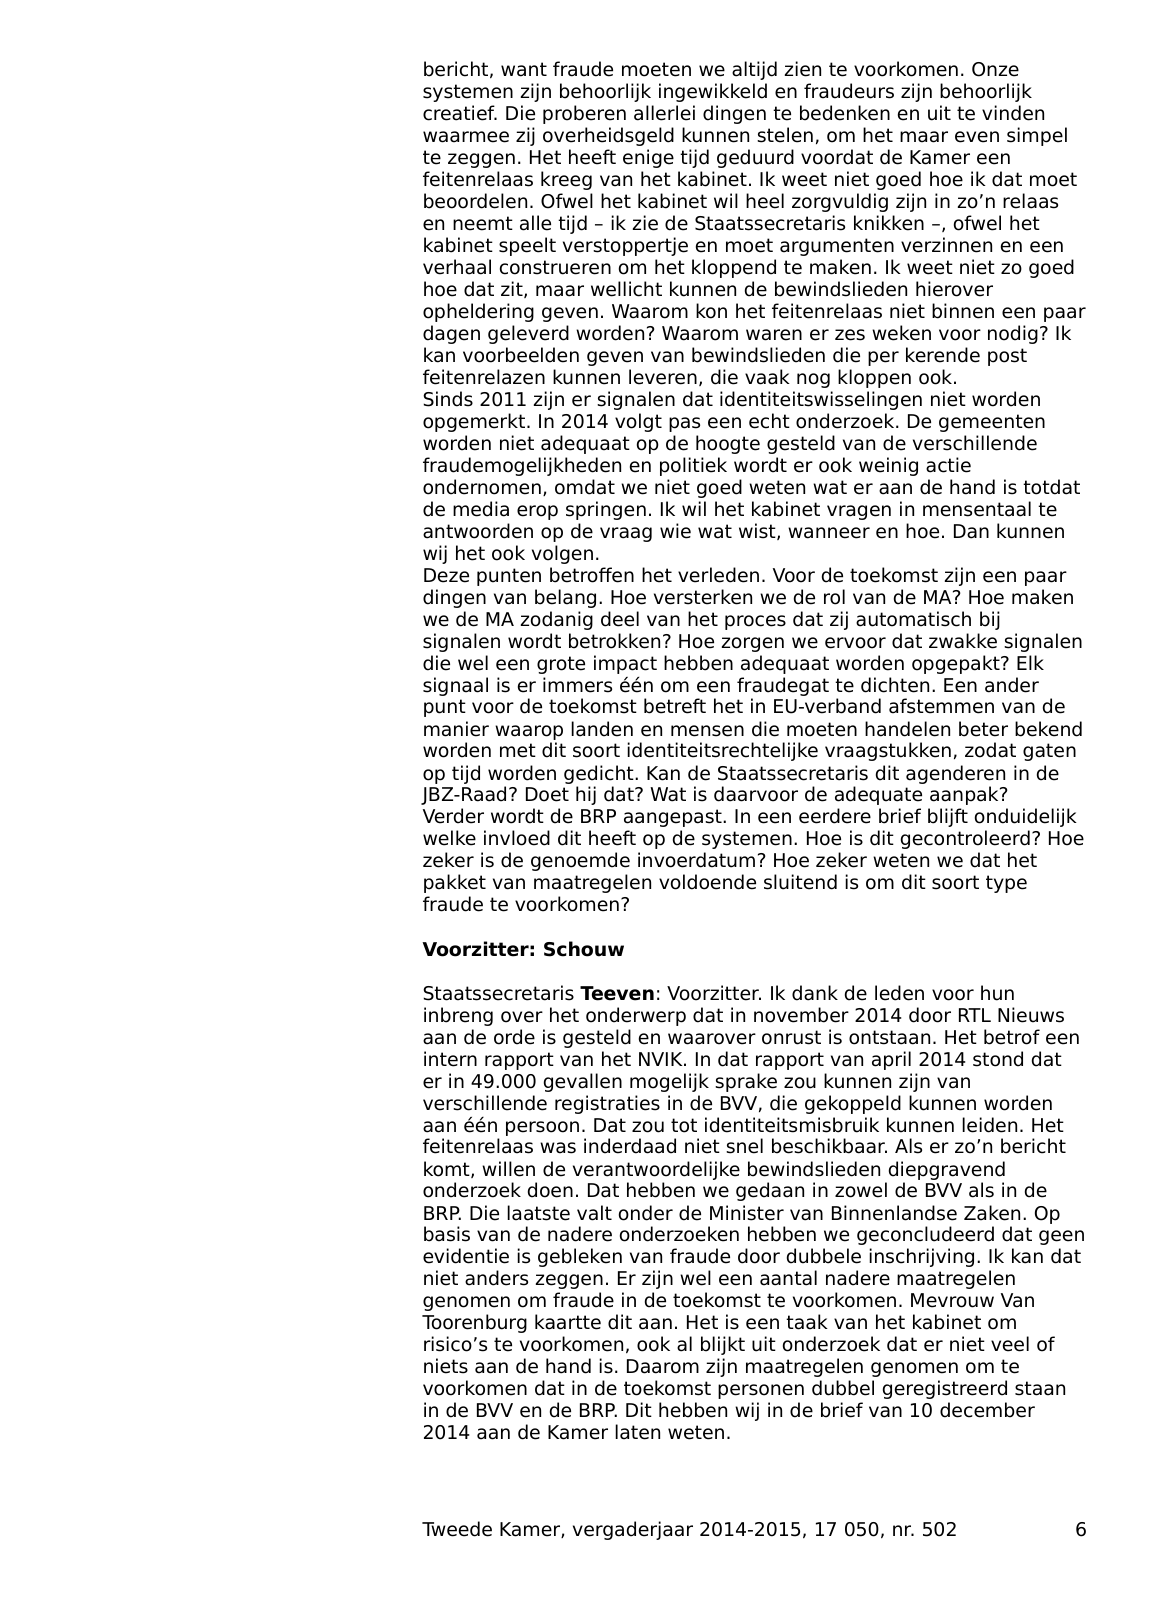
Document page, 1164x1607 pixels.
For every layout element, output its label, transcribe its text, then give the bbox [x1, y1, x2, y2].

text bericht, want fraude moeten we altijd zien te voorkomen. Onze systemen zijn behoorlijk ingewikkeld en fraudeurs zijn behoorlijk creatief. Die proberen allerlei dingen te bedenken en uit te vinden waarmee zij overheidsgeld kunnen stelen, om het maar even simpel te zeggen. Het heeft enige tijd geduurd voordat de Kamer een feitenrelaas kreeg van het kabinet. Ik weet niet goed hoe ik dat moet beoordelen. Ofwel het kabinet wil heel zorgvuldig zijn in zo’n relaas en neemt alle tijd – ik zie de Staatssecretaris knikken –, ofwel het kabinet speelt verstoppertje en moet argumenten verzinnen en een verhaal construeren om het kloppend te maken. Ik weet niet zo goed hoe dat zit, maar wellicht kunnen de bewindslieden hierover opheldering geven. Waarom kon het feitenrelaas niet binnen een paar dagen geleverd worden? Waarom waren er zes weken voor nodig? Ik kan voorbeelden geven van bewindslieden die per kerende post feitenrelazen kunnen leveren, die vaak nog kloppen ook. [422, 59, 1087, 389]
text Staatssecretaris Teeven: Voorzitter. Ik dank de leden voor hun inbreng over het onderwerp dat in november 2014 door RTL Nieuws aan de orde is gesteld en waarover onrust is ontstaan. Het betrof een intern rapport van het NVIK. In dat rapport van april 2014 stond dat er in 49.000 gevallen mogelijk sprake zou kunnen zijn van verschillende registraties in de BVV, die gekoppeld kunnen worden aan één persoon. Dat zou tot identiteitsmisbruik kunnen leiden. Het feitenrelaas was inderdaad niet snel beschikbaar. Als er zo’n bericht komt, willen de verantwoordelijke bewindslieden diepgravend onderzoek doen. Dat hebben we gedaan in zowel de BVV als in de BRP. Die laatste valt onder de Minister van Binnenlandse Zaken. Op basis van de nadere onderzoeken hebben we geconcludeerd dat geen evidentie is gebleken van fraude door dubbele inschrijving. Ik kan dat niet anders zeggen. Er zijn wel een aantal nadere maatregelen genomen om fraude in de toekomst te voorkomen. Mevrouw Van Toorenburg kaartte dit aan. Het is een taak van het kabinet om risico’s te voorkomen, ook al blijkt uit onderzoek dat er niet veel of niets aan de hand is. Daarom zijn maatregelen genomen om te voorkomen dat in de toekomst personen dubbel geregistreerd staan in de BVV en de BRP. Dit hebben wij in de brief van 10 december 2014 aan de Kamer laten weten. [422, 983, 1087, 1444]
subtitle Voorzitter: Schouw [422, 938, 1087, 960]
text Deze punten betroffen het verleden. Voor de toekomst zijn een paar dingen van belang. Hoe versterken we de rol van de MA? Hoe maken we de MA zodanig deel van het proces dat zij automatisch bij signalen wordt betrokken? Hoe zorgen we ervoor dat zwakke signalen die wel een grote impact hebben adequaat worden opgepakt? Elk signaal is er immers één om een fraudegat te dichten. Een ander punt voor de toekomst betreft het in EU-verband afstemmen van de manier waarop landen en mensen die moeten handelen beter bekend worden met dit soort identiteitsrechtelijke vraagstukken, zodat gaten op tijd worden gedicht. Kan de Staatssecretaris dit agenderen in de JBZ-Raad? Doet hij dat? Wat is daarvoor de adequate aanpak? [422, 564, 1087, 806]
text Verder wordt de BRP aangepast. In een eerdere brief blijft onduidelijk welke invloed dit heeft op de systemen. Hoe is dit gecontroleerd? Hoe zeker is de genoemde invoerdatum? Hoe zeker weten we dat het pakket van maatregelen voldoende sluitend is om dit soort type fraude te voorkomen? [422, 806, 1087, 916]
text Sinds 2011 zijn er signalen dat identiteitswisselingen niet worden opgemerkt. In 2014 volgt pas een echt onderzoek. De gemeenten worden niet adequaat op de hoogte gesteld van de verschillende fraudemogelijkheden en politiek wordt er ook weinig actie ondernomen, omdat we niet goed weten wat er aan de hand is totdat de media erop springen. Ik wil het kabinet vragen in mensentaal te antwoorden op de vraag wie wat wist, wanneer en hoe. Dan kunnen wij het ook volgen. [422, 389, 1087, 564]
